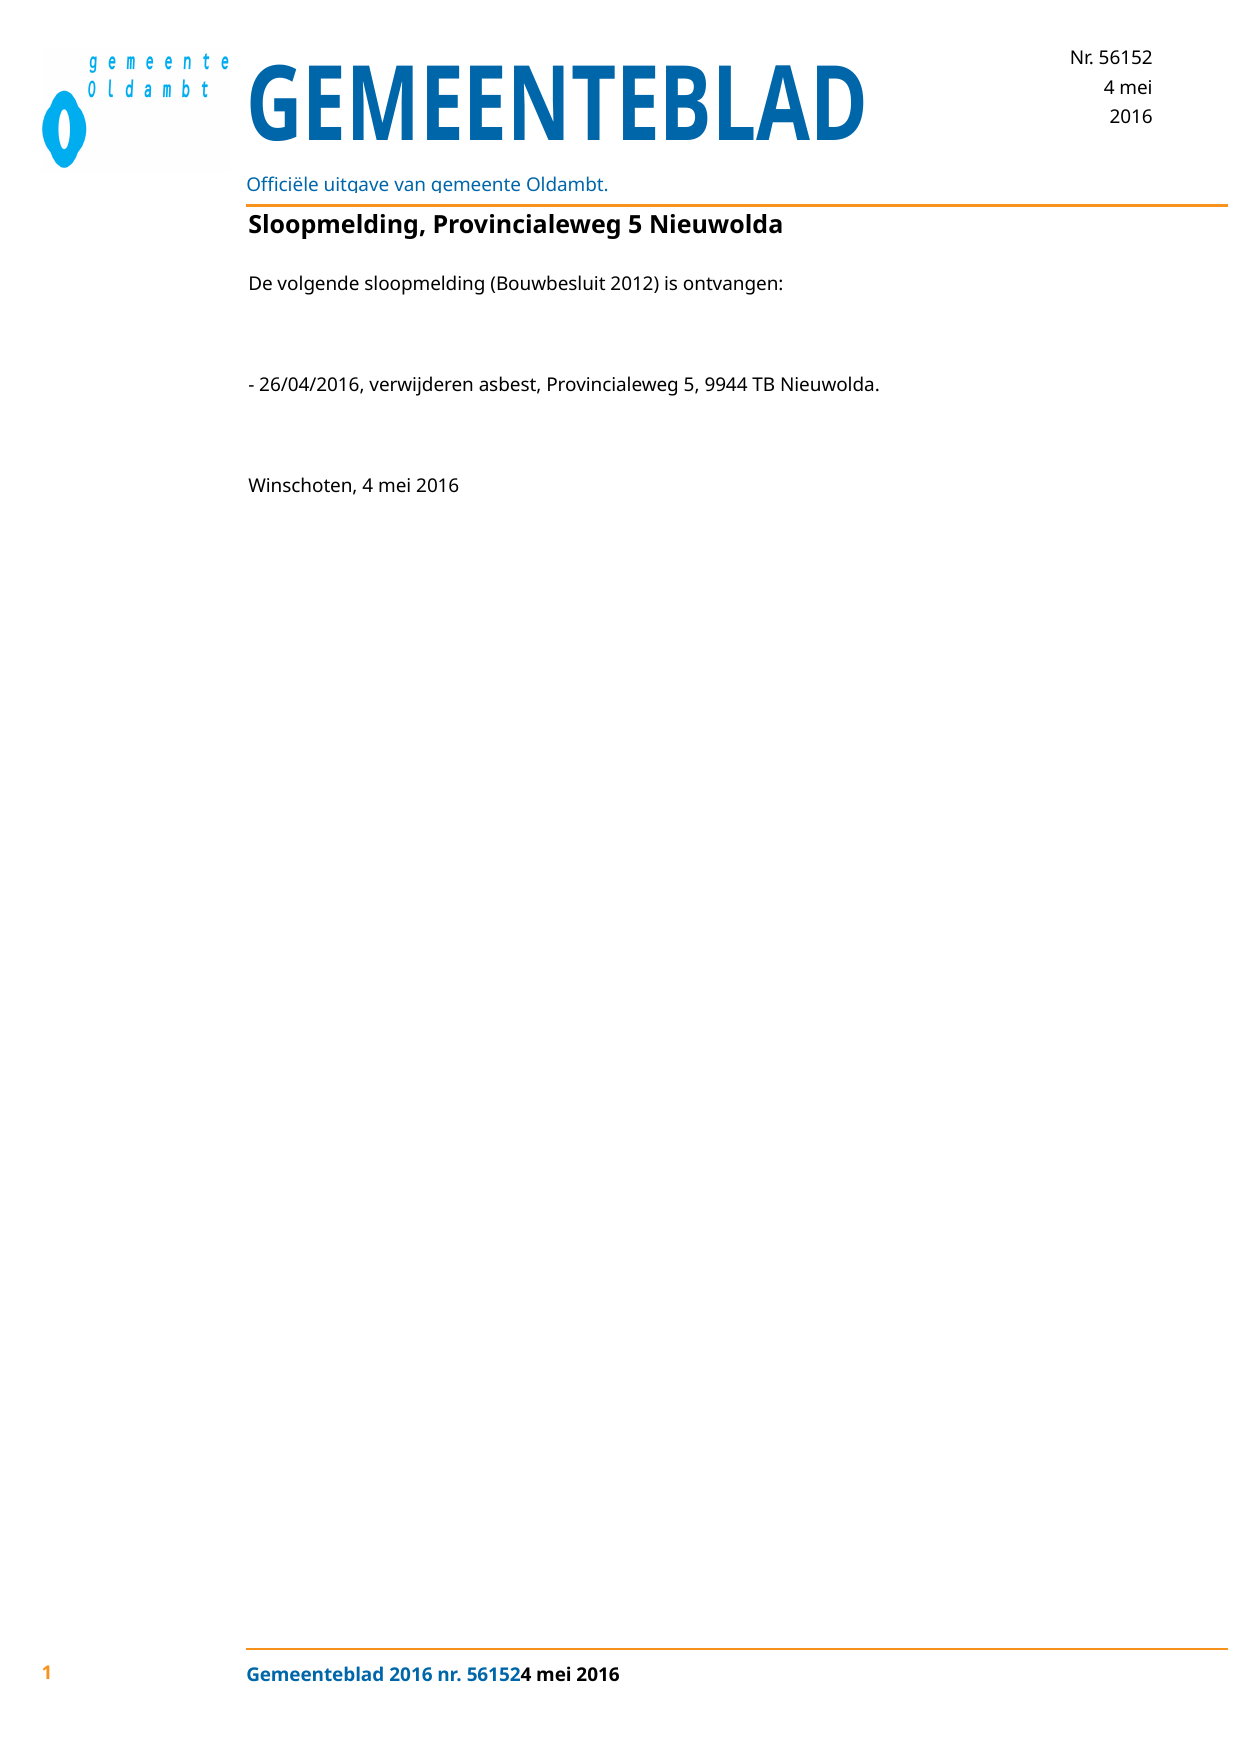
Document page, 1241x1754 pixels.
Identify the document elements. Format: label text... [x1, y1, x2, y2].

text - 26/04/2016, verwijderen asbest, Provincialeweg 5, 9944 TB Nieuwolda. [248, 371, 1152, 397]
text Sloopmelding, Provincialeweg 5 Nieuwolda [248, 207, 1152, 241]
text Winschoten, 4 mei 2016 [248, 472, 1152, 498]
picture [41, 47, 231, 172]
text De volgende sloopmelding (Bouwbesluit 2012) is ontvangen: [248, 270, 1152, 296]
